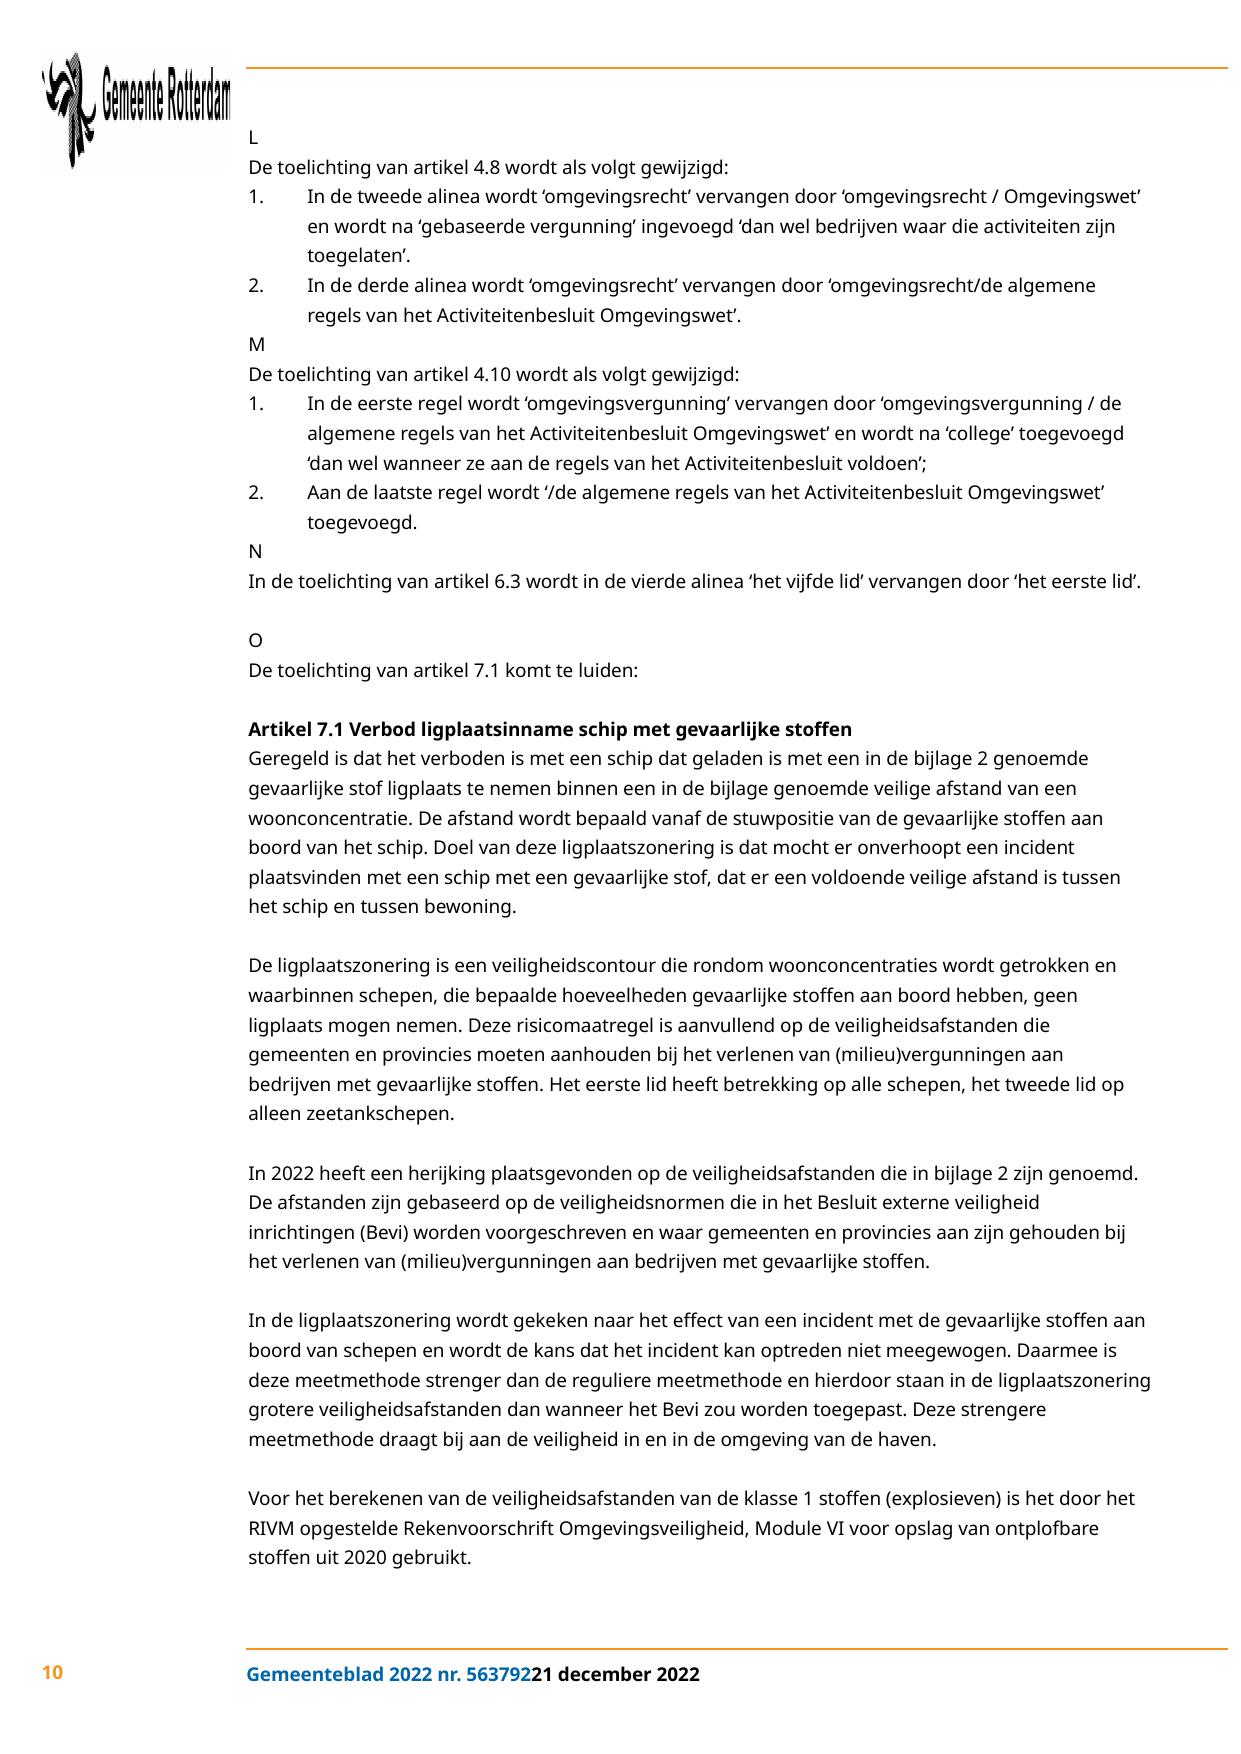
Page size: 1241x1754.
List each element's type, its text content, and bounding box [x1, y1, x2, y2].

text In de ligplaatszonering wordt gekeken naar het effect van een incident met de gevaarlijke stoffen aan boord van schepen en wordt de kans dat het incident kan optreden niet meegewogen. Daarmee is deze meetmethode strenger dan de reguliere meetmethode en hierdoor staan in de ligplaatszonering grotere veiligheidsafstanden dan wanneer het Bevi zou worden toegepast. Deze strengere meetmethode draagt bij aan de veiligheid in en in de omgeving van de haven. [248, 1308, 1152, 1452]
list Aan de laatste regel wordt ‘/de algemene regels van het Activiteitenbesluit Omgevingswet’ toegevoegd. [248, 479, 1152, 535]
list In de tweede alinea wordt ‘omgevingsrecht’ vervangen door ‘omgevingsrecht / Omgevingswet’ en wordt na ‘gebaseerde vergunning’ ingevoegd ‘dan wel bedrijven waar die activiteiten zijn toegelaten’. [248, 183, 1152, 268]
text O [248, 627, 1152, 653]
text M [248, 331, 1152, 357]
list In de eerste regel wordt ‘omgevingsvergunning’ vervangen door ‘omgevingsvergunning / de algemene regels van het Activiteitenbesluit Omgevingswet’ en wordt na ‘college’ toegevoegd ‘dan wel wanneer ze aan de regels van het Activiteitenbesluit voldoen’; [248, 391, 1152, 476]
text Artikel 7.1 Verbod ligplaatsinname schip met gevaarlijke stoffen [248, 716, 1152, 742]
list In de derde alinea wordt ‘omgevingsrecht’ vervangen door ‘omgevingsrecht/de algemene regels van het Activiteitenbesluit Omgevingswet’. [248, 272, 1152, 328]
text De toelichting van artikel 4.10 wordt als volgt gewijzigd: [248, 361, 1152, 387]
text In de toelichting van artikel 6.3 wordt in de vierde alinea ‘het vijfde lid’ vervangen door ‘het eerste lid’. [248, 568, 1152, 594]
text Geregeld is dat het verboden is met een schip dat geladen is met een in de bijlage 2 genoemde gevaarlijke stof ligplaats te nemen binnen een in de bijlage genoemde veilige afstand van een woonconcentratie. De afstand wordt bepaald vanaf de stuwpositie van de gevaarlijke stoffen aan boord van het schip. Doel van deze ligplaatszonering is dat mocht er onverhoopt een incident plaatsvinden met een schip met een gevaarlijke stof, dat er een voldoende veilige afstand is tussen het schip en tussen bewoning. [248, 746, 1152, 919]
text L [248, 124, 1152, 150]
text Voor het berekenen van de veiligheidsafstanden van de klasse 1 stoffen (explosieven) is het door het RIVM opgestelde Rekenvoorschrift Omgevingsveiligheid, Module VI voor opslag van ontplofbare stoffen uit 2020 gebruikt. [248, 1485, 1152, 1570]
text N [248, 538, 1152, 564]
text De toelichting van artikel 4.8 wordt als volgt gewijzigd: [248, 154, 1152, 180]
picture [41, 47, 231, 172]
text De toelichting van artikel 7.1 komt te luiden: [248, 657, 1152, 683]
text In 2022 heeft een herijking plaatsgevonden op de veiligheidsafstanden die in bijlage 2 zijn genoemd. De afstanden zijn gebaseerd op de veiligheidsnormen die in het Besluit externe veiligheid inrichtingen (Bevi) worden voorgeschreven en waar gemeenten en provincies aan zijn gehouden bij het verlenen van (milieu)vergunningen aan bedrijven met gevaarlijke stoffen. [248, 1160, 1152, 1274]
text De ligplaatszonering is een veiligheidscontour die rondom woonconcentraties wordt getrokken en waarbinnen schepen, die bepaalde hoeveelheden gevaarlijke stoffen aan boord hebben, geen ligplaats mogen nemen. Deze risicomaatregel is aanvullend op de veiligheidsafstanden die gemeenten en provincies moeten aanhouden bij het verlenen van (milieu)vergunningen aan bedrijven met gevaarlijke stoffen. Het eerste lid heeft betrekking op alle schepen, het tweede lid op alleen zeetankschepen. [248, 953, 1152, 1126]
